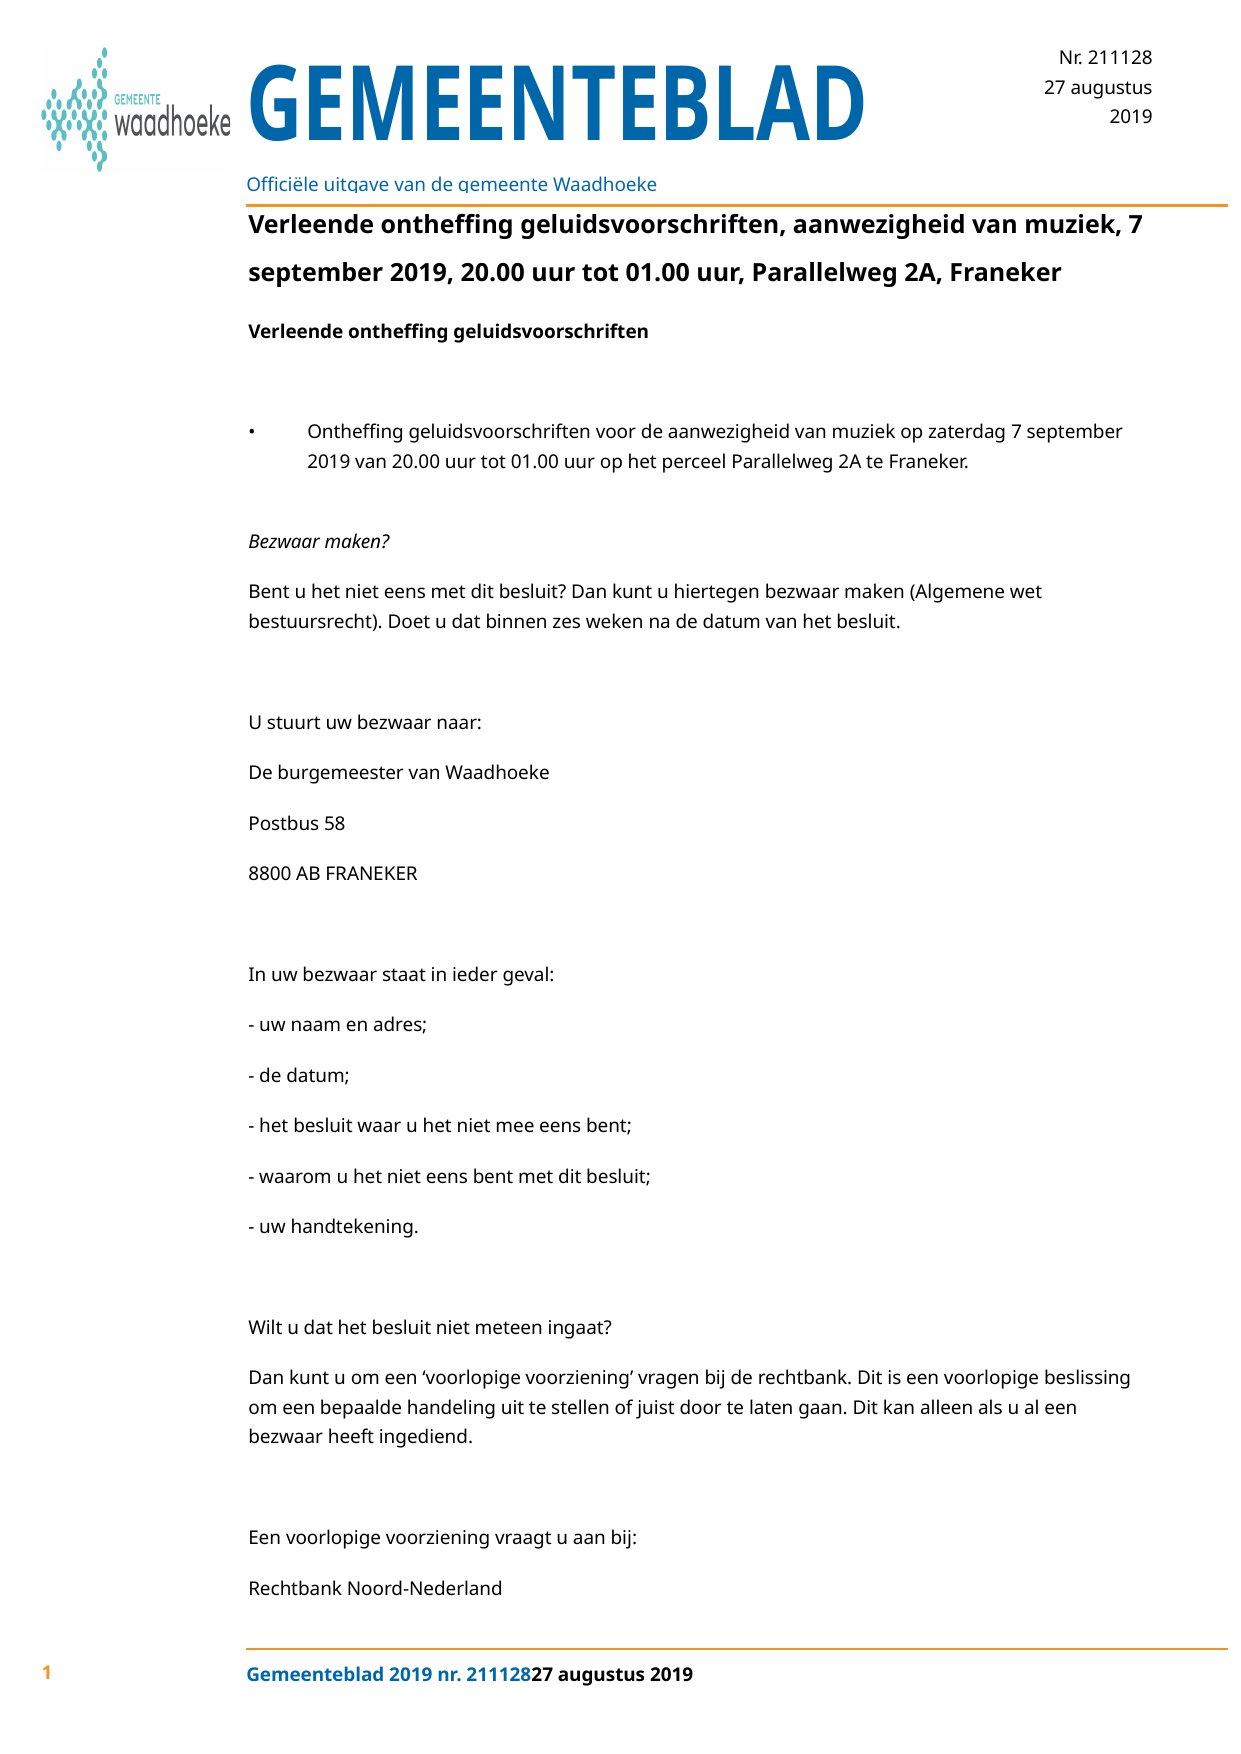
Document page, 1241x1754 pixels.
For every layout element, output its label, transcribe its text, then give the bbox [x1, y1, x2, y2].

text Verleende ontheffing geluidsvoorschriften, aanwezigheid van muziek, 7 september 2019, 20.00 uur tot 01.00 uur, Parallelweg 2A, Franeker [248, 207, 1152, 288]
text Dan kunt u om een ‘voorlopige voorziening’ vragen bij de rechtbank. Dit is een voorlopige beslissing om een bepaalde handeling uit te stellen of juist door te laten gaan. Dit kan alleen als u al een bezwaar heeft ingediend. [248, 1364, 1152, 1449]
text Rechtbank Noord-Nederland [248, 1575, 1152, 1601]
text In uw bezwaar staat in ieder geval: [248, 961, 1152, 987]
text - het besluit waar u het niet mee eens bent; [248, 1112, 1152, 1138]
text De burgemeester van Waadhoeke [248, 759, 1152, 785]
text 8800 AB FRANEKER [248, 860, 1152, 886]
text Wilt u dat het besluit niet meteen ingaat? [248, 1314, 1152, 1340]
text Verleende ontheffing geluidsvoorschriften [248, 318, 1152, 344]
picture [41, 47, 231, 172]
list Ontheffing geluidsvoorschriften voor de aanwezigheid van muziek op zaterdag 7 september 2019 van 20.00 uur tot 01.00 uur op het perceel Parallelweg 2A te Franeker. [248, 419, 1152, 474]
text - uw naam en adres; [248, 1012, 1152, 1037]
text Bent u het niet eens met dit besluit? Dan kunt u hiertegen bezwaar maken (Algemene wet bestuursrecht). Doet u dat binnen zes weken na de datum van het besluit. [248, 579, 1152, 634]
text - de datum; [248, 1062, 1152, 1088]
text U stuurt uw bezwaar naar: [248, 709, 1152, 735]
text Een voorlopige voorziening vraagt u aan bij: [248, 1524, 1152, 1550]
text - uw handtekening. [248, 1213, 1152, 1239]
text - waarom u het niet eens bent met dit besluit; [248, 1163, 1152, 1189]
text Bezwaar maken? [248, 528, 1152, 554]
text Postbus 58 [248, 810, 1152, 836]
